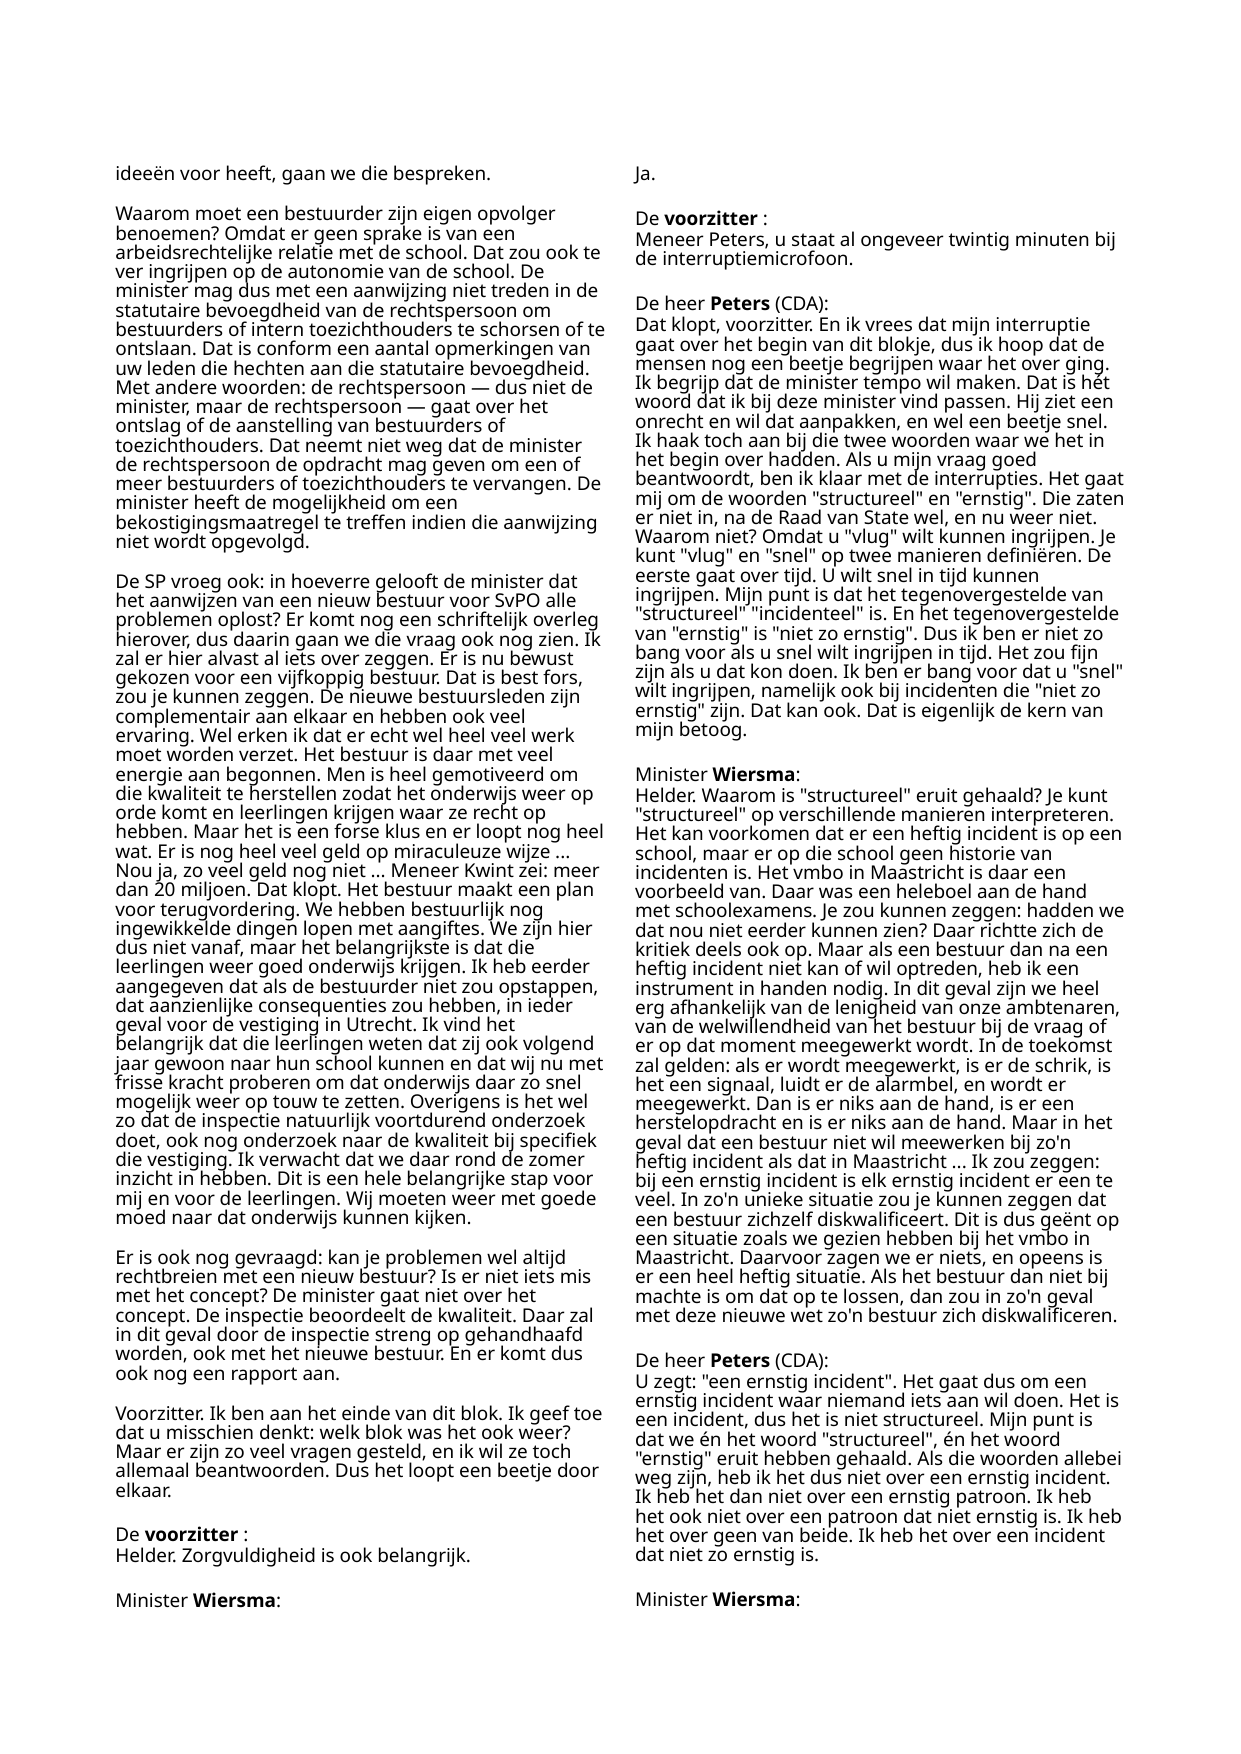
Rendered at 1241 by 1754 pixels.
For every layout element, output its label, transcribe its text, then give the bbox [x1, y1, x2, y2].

text Minister Wiersma: [115, 1587, 605, 1613]
text Meneer Peters, u staat al ongeveer twintig minuten bij de interruptiemicrofoon. [635, 231, 1125, 270]
text Helder. Waarom is "structureel" eruit gehaald? Je kunt "structureel" op verschillende manieren interpreteren. Het kan voorkomen dat er een heftig incident is op een school, maar er op die school geen historie van incidenten is. Het vmbo in Maastricht is daar een voorbeeld van. Daar was een heleboel aan de hand met schoolexamens. Je zou kunnen zeggen: hadden we dat nou niet eerder kunnen zien? Daar richtte zich de kritiek deels ook op. Maar als een bestuur dan na een heftig incident niet kan of wil optreden, heb ik een instrument in handen nodig. In dit geval zijn we heel erg afhankelijk van de lenigheid van onze ambtenaren, van de welwillendheid van het bestuur bij de vraag of er op dat moment meegewerkt wordt. In de toekomst zal gelden: als er wordt meegewerkt, is er de schrik, is het een signaal, luidt er de alarmbel, en wordt er meegewerkt. Dan is er niks aan de hand, is er een herstelopdracht en is er niks aan de hand. Maar in het geval dat een bestuur niet wil meewerken bij zo'n heftig incident als dat in Maastricht ... Ik zou zeggen: bij een ernstig incident is elk ernstig incident er een te veel. In zo'n unieke situatie zou je kunnen zeggen dat een bestuur zichzelf diskwalificeert. Dit is dus geënt op een situatie zoals we gezien hebben bij het vmbo in Maastricht. Daarvoor zagen we er niets, en opeens is er een heel heftig situatie. Als het bestuur dan niet bij machte is om dat op te lossen, dan zou in zo'n geval met deze nieuwe wet zo'n bestuur zich diskwalificeren. [635, 787, 1125, 1326]
text De voorzitter : [635, 205, 1125, 231]
text De heer Peters (CDA): [635, 1347, 1125, 1373]
text De SP vroeg ook: in hoeverre gelooft de minister dat het aanwijzen van een nieuw bestuur voor SvPO alle problemen oplost? Er komt nog een schriftelijk overleg hierover, dus daarin gaan we die vraag ook nog zien. Ik zal er hier alvast al iets over zeggen. Er is nu bewust gekozen voor een vijfkoppig bestuur. Dat is best fors, zou je kunnen zeggen. De nieuwe bestuursleden zijn complementair aan elkaar en hebben ook veel ervaring. Wel erken ik dat er echt wel heel veel werk moet worden verzet. Het bestuur is daar met veel energie aan begonnen. Men is heel gemotiveerd om die kwaliteit te herstellen zodat het onderwijs weer op orde komt en leerlingen krijgen waar ze recht op hebben. Maar het is een forse klus en er loopt nog heel wat. Er is nog heel veel geld op miraculeuze wijze ... Nou ja, zo veel geld nog niet ... Meneer Kwint zei: meer dan 20 miljoen. Dat klopt. Het bestuur maakt een plan voor terugvordering. We hebben bestuurlijk nog ingewikkelde dingen lopen met aangiftes. We zijn hier dus niet vanaf, maar het belangrijkste is dat die leerlingen weer goed onderwijs krijgen. Ik heb eerder aangegeven dat als de bestuurder niet zou opstappen, dat aanzienlijke consequenties zou hebben, in ieder geval voor de vestiging in Utrecht. Ik vind het belangrijk dat die leerlingen weten dat zij ook volgend jaar gewoon naar hun school kunnen en dat wij nu met frisse kracht proberen om dat onderwijs daar zo snel mogelijk weer op touw te zetten. Overigens is het wel zo dat de inspectie natuurlijk voortdurend onderzoek doet, ook nog onderzoek naar de kwaliteit bij specifiek die vestiging. Ik verwacht dat we daar rond de zomer inzicht in hebben. Dit is een hele belangrijke stap voor mij en voor de leerlingen. Wij moeten weer met goede moed naar dat onderwijs kunnen kijken. [115, 573, 605, 1228]
text Waarom moet een bestuurder zijn eigen opvolger benoemen? Omdat er geen sprake is van een arbeidsrechtelijke relatie met de school. Dat zou ook te ver ingrijpen op de autonomie van de school. De minister mag dus met een aanwijzing niet treden in de statutaire bevoegdheid van de rechtspersoon om bestuurders of intern toezichthouders te schorsen of te ontslaan. Dat is conform een aantal opmerkingen van uw leden die hechten aan die statutaire bevoegdheid. Met andere woorden: de rechtspersoon — dus niet de minister, maar de rechtspersoon — gaat over het ontslag of de aanstelling van bestuurders of toezichthouders. Dat neemt niet weg dat de minister de rechtspersoon de opdracht mag geven om een of meer bestuurders of toezichthouders te vervangen. De minister heeft de mogelijkheid om een bekostigingsmaatregel te treffen indien die aanwijzing niet wordt opgevolgd. [115, 205, 605, 552]
text U zegt: "een ernstig incident". Het gaat dus om een ernstig incident waar niemand iets aan wil doen. Het is een incident, dus het is niet structureel. Mijn punt is dat we én het woord "structureel", én het woord "ernstig" eruit hebben gehaald. Als die woorden allebei weg zijn, heb ik het dus niet over een ernstig incident. Ik heb het dan niet over een ernstig patroon. Ik heb het ook niet over een patroon dat niet ernstig is. Ik heb het over geen van beide. Ik heb het over een incident dat niet zo ernstig is. [635, 1373, 1125, 1566]
text Voorzitter. Ik ben aan het einde van dit blok. Ik geef toe dat u misschien denkt: welk blok was het ook weer? Maar er zijn zo veel vragen gesteld, en ik wil ze toch allemaal beantwoorden. Dus het loopt een beetje door elkaar. [115, 1404, 605, 1501]
text Helder. Zorgvuldigheid is ook belangrijk. [115, 1547, 605, 1567]
text Minister Wiersma: [635, 1586, 1125, 1612]
text ideeën voor heeft, gaan we die bespreken. [115, 165, 605, 184]
text De voorzitter : [115, 1522, 605, 1547]
text Er is ook nog gevraagd: kan je problemen wel altijd rechtbreien met een nieuw bestuur? Is er niet iets mis met het concept? De minister gaat niet over het concept. De inspectie beoordeelt de kwaliteit. Daar zal in dit geval door de inspectie streng op gehandhaafd worden, ook met het nieuwe bestuur. En er komt dus ook nog een rapport aan. [115, 1249, 605, 1384]
text De heer Peters (CDA): [635, 291, 1125, 316]
text Minister Wiersma: [635, 761, 1125, 787]
text Dat klopt, voorzitter. En ik vrees dat mijn interruptie gaat over het begin van dit blokje, dus ik hoop dat de mensen nog een beetje begrijpen waar het over ging. Ik begrijp dat de minister tempo wil maken. Dat is hét woord dat ik bij deze minister vind passen. Hij ziet een onrecht en wil dat aanpakken, en wel een beetje snel. Ik haak toch aan bij die twee woorden waar we het in het begin over hadden. Als u mijn vraag goed beantwoordt, ben ik klaar met de interrupties. Het gaat mij om de woorden "structureel" en "ernstig". Die zaten er niet in, na de Raad van State wel, en nu weer niet. Waarom niet? Omdat u "vlug" wilt kunnen ingrijpen. Je kunt "vlug" en "snel" op twee manieren definiëren. De eerste gaat over tijd. U wilt snel in tijd kunnen ingrijpen. Mijn punt is dat het tegenovergestelde van "structureel" "incidenteel" is. En het tegenovergestelde van "ernstig" is "niet zo ernstig". Dus ik ben er niet zo bang voor als u snel wilt ingrijpen in tijd. Het zou fijn zijn als u dat kon doen. Ik ben er bang voor dat u "snel" wilt ingrijpen, namelijk ook bij incidenten die "niet zo ernstig" zijn. Dat kan ook. Dat is eigenlijk de kern van mijn betoog. [635, 316, 1125, 740]
text Ja. [635, 165, 1125, 184]
